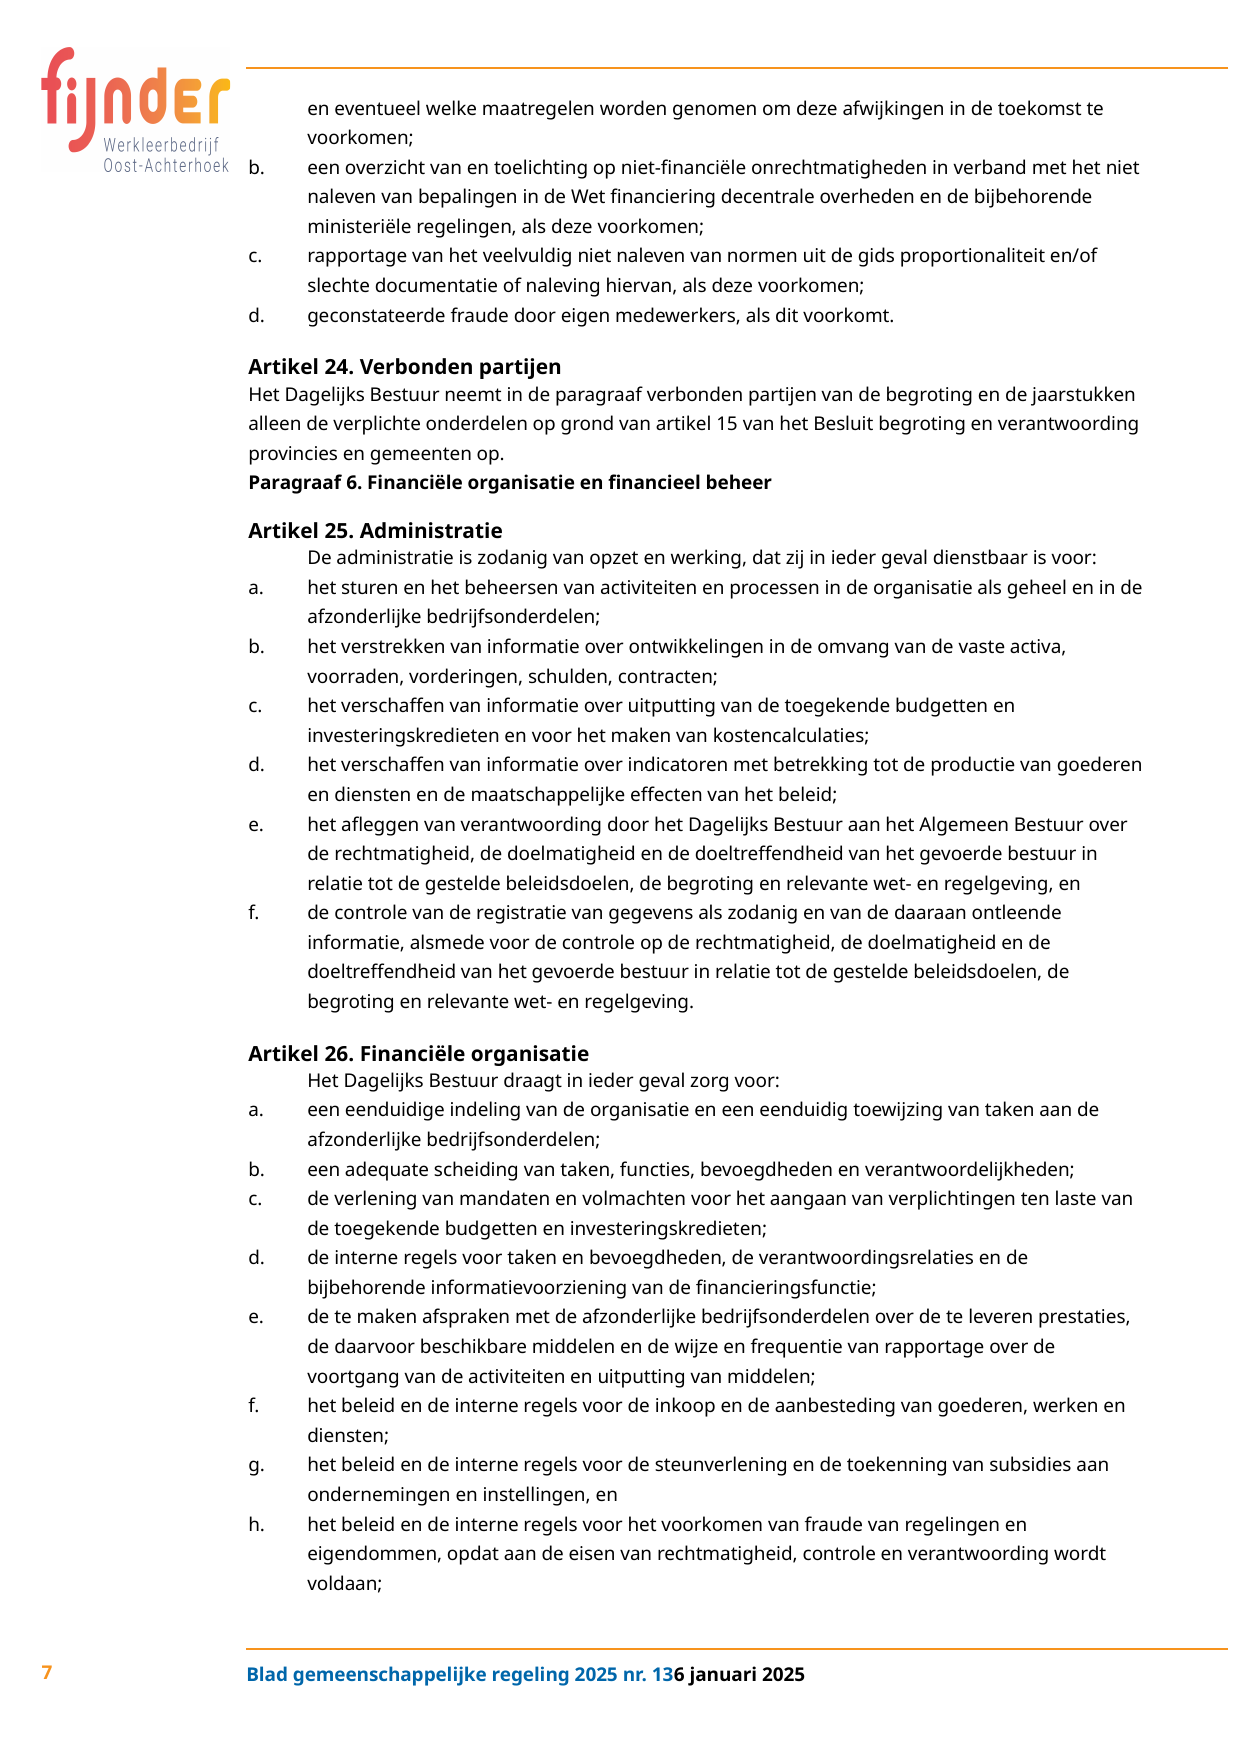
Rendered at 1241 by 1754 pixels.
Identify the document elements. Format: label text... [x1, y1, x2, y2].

text Het Dagelijks Bestuur neemt in de paragraaf verbonden partijen van de begroting en de jaarstukken alleen de verplichte onderdelen op grond van artikel 15 van het Besluit begroting en verantwoording provincies en gemeenten op. [248, 381, 1152, 466]
list geconstateerde fraude door eigen medewerkers, als dit voorkomt. [248, 302, 1152, 328]
list rapportage van het veelvuldig niet naleven van normen uit de gids proportionaliteit en/of slechte documentatie of naleving hiervan, als deze voorkomen; [248, 243, 1152, 298]
list een overzicht van en toelichting op niet-financiële onrechtmatigheden in verband met het niet naleven van bepalingen in de Wet financiering decentrale overheden en de bijbehorende ministeriële regelingen, als deze voorkomen; [248, 154, 1152, 239]
list de interne regels voor taken en bevoegdheden, de verantwoordingsrelaties en de bijbehorende informatievoorziening van de financieringsfunctie; [248, 1244, 1152, 1300]
list het afleggen van verantwoording door het Dagelijks Bestuur aan het Algemeen Bestuur over de rechtmatigheid, de doelmatigheid en de doeltreffendheid van het gevoerde bestuur in relatie tot de gestelde beleidsdoelen, de begroting en relevante wet- en regelgeving, en [248, 811, 1152, 896]
list een eenduidige indeling van de organisatie en een eenduidig toewijzing van taken aan de afzonderlijke bedrijfsonderdelen; [248, 1097, 1152, 1152]
list de controle van de registratie van gegevens als zodanig en van de daaraan ontleende informatie, alsmede voor de controle op de rechtmatigheid, de doelmatigheid en de doeltreffendheid van het gevoerde bestuur in relatie tot de gestelde beleidsdoelen, de begroting en relevante wet- en regelgeving. [248, 899, 1152, 1014]
list het verschaffen van informatie over indicatoren met betrekking tot de productie van goederen en diensten en de maatschappelijke effecten van het beleid; [248, 752, 1152, 807]
list het beleid en de interne regels voor de inkoop en de aanbesteding van goederen, werken en diensten; [248, 1392, 1152, 1448]
text Paragraaf 6. Financiële organisatie en financieel beheer [248, 469, 1152, 495]
list het beleid en de interne regels voor het voorkomen van fraude van regelingen en eigendommen, opdat aan de eisen van rechtmatigheid, controle en verantwoording wordt voldaan; [248, 1511, 1152, 1596]
text Artikel 26. Financiële organisatie [248, 1039, 1152, 1067]
list Het Dagelijks Bestuur draagt in ieder geval zorg voor: [248, 1067, 1152, 1093]
list de verlening van mandaten en volmachten voor het aangaan van verplichtingen ten laste van de toegekende budgetten en investeringskredieten; [248, 1185, 1152, 1241]
list het verstrekken van informatie over ontwikkelingen in de omvang van de vaste activa, voorraden, vorderingen, schulden, contracten; [248, 633, 1152, 688]
list het verschaffen van informatie over uitputting van de toegekende budgetten en investeringskredieten en voor het maken van kostencalculaties; [248, 692, 1152, 748]
list het beleid en de interne regels voor de steunverlening en de toekenning van subsidies aan ondernemingen en instellingen, en [248, 1452, 1152, 1507]
list het sturen en het beheersen van activiteiten en processen in de organisatie als geheel en in de afzonderlijke bedrijfsonderdelen; [248, 574, 1152, 629]
text Artikel 24. Verbonden partijen [248, 352, 1152, 381]
list een adequate scheiding van taken, functies, bevoegdheden en verantwoordelijkheden; [248, 1156, 1152, 1182]
text Artikel 25. Administratie [248, 516, 1152, 544]
picture [41, 47, 231, 172]
list en eventueel welke maatregelen worden genomen om deze afwijkingen in de toekomst te voorkomen; [248, 95, 1152, 150]
list De administratie is zodanig van opzet en werking, dat zij in ieder geval dienstbaar is voor: [248, 544, 1152, 570]
list de te maken afspraken met de afzonderlijke bedrijfsonderdelen over de te leveren prestaties, de daarvoor beschikbare middelen en de wijze en frequentie van rapportage over de voortgang van de activiteiten en uitputting van middelen; [248, 1304, 1152, 1389]
